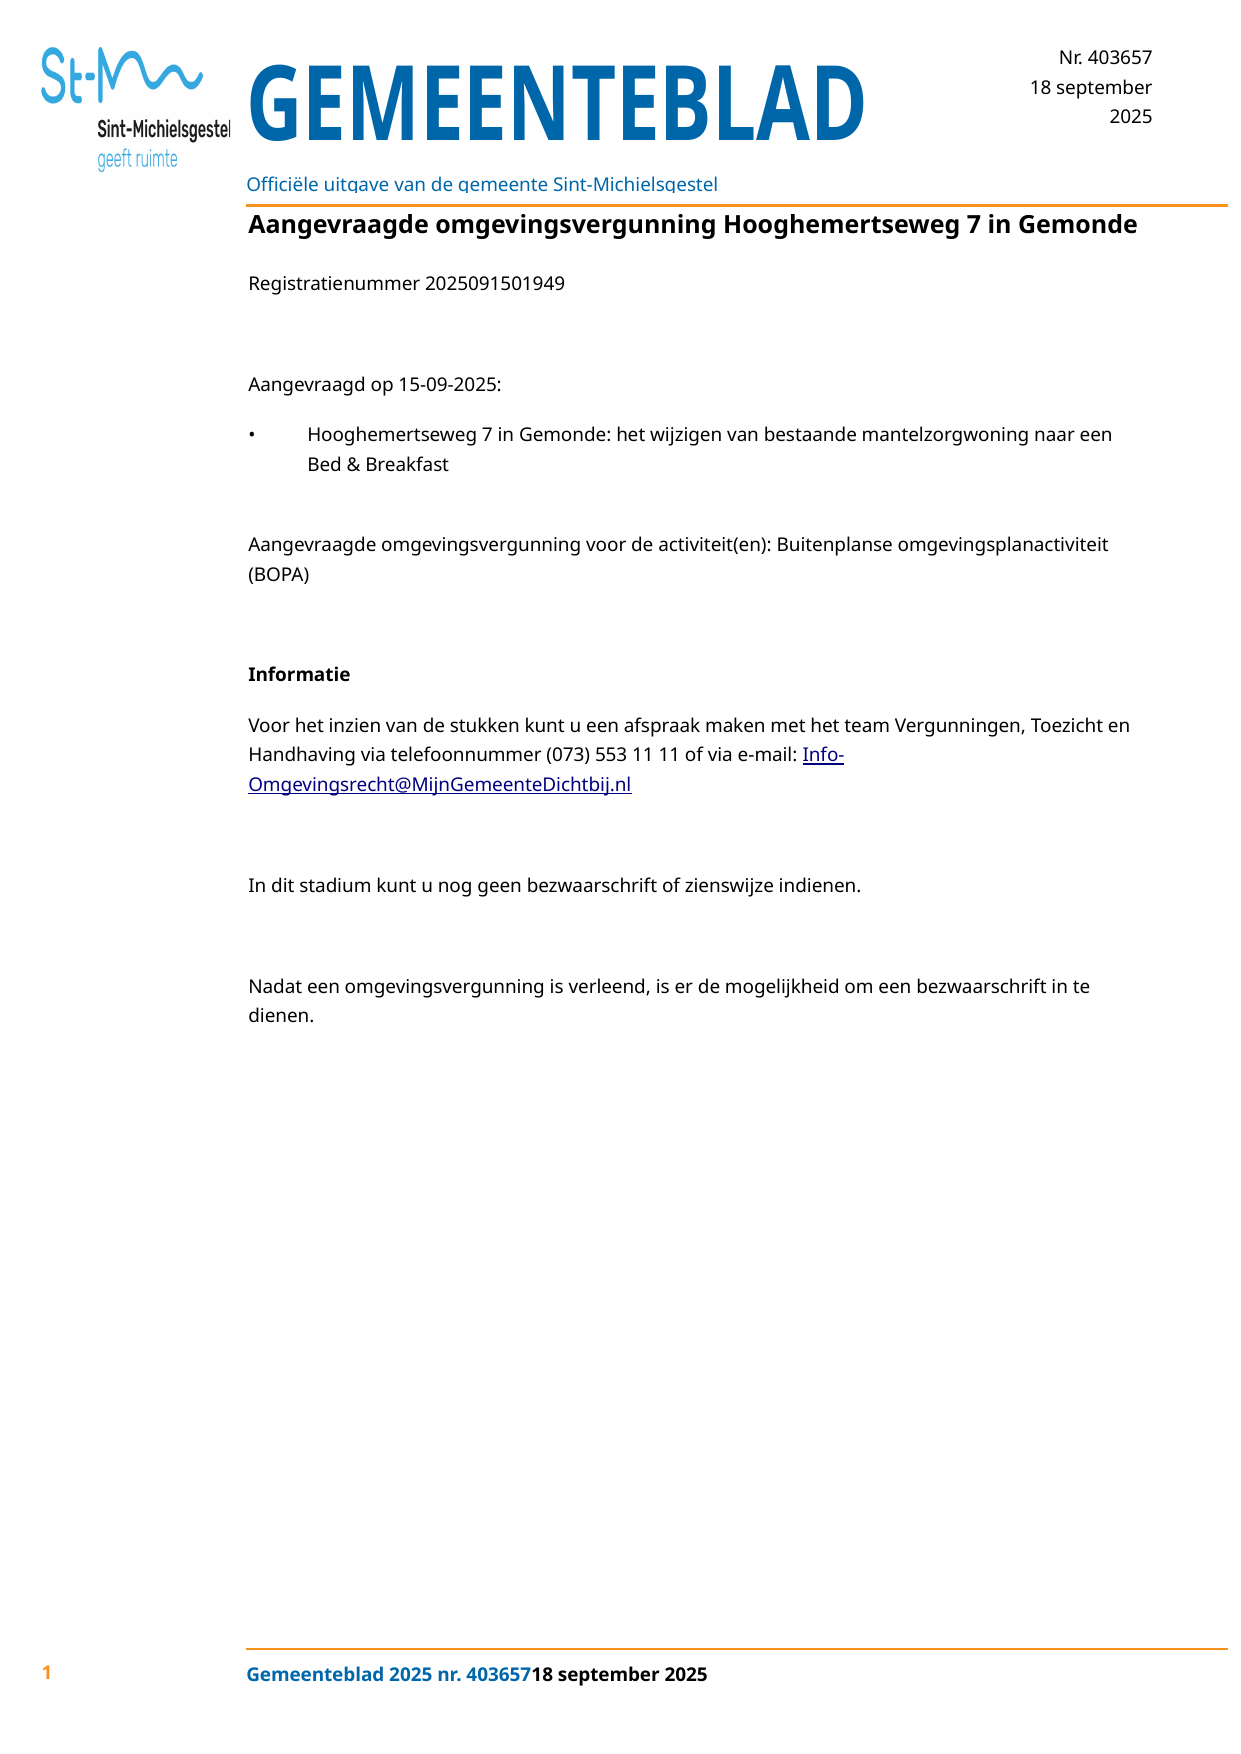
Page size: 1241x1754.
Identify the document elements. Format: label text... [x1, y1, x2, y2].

picture [41, 47, 231, 172]
text Nadat een omgevingsvergunning is verleend, is er de mogelijkheid om een bezwaarschrift in te dienen. [248, 973, 1152, 1028]
text In dit stadium kunt u nog geen bezwaarschrift of zienswijze indienen. [248, 872, 1152, 898]
text Voor het inzien van de stukken kunt u een afspraak maken met het team Vergunningen, Toezicht en Handhaving via telefoonnummer (073) 553 11 11 of via e-mail: Info-Omgevingsrecht@MijnGemeenteDichtbij.nl [248, 712, 1152, 797]
text Aangevraagd op 15-09-2025: [248, 371, 1152, 397]
text Registratienummer 2025091501949 [248, 270, 1152, 296]
text Aangevraagde omgevingsvergunning voor de activiteit(en): Buitenplanse omgevingsplanactiviteit (BOPA) [248, 531, 1152, 586]
text Aangevraagde omgevingsvergunning Hooghemertseweg 7 in Gemonde [248, 207, 1152, 241]
list Hooghemertseweg 7 in Gemonde: het wijzigen van bestaande mantelzorgwoning naar een Bed & Breakfast [248, 422, 1152, 477]
text Informatie [248, 662, 1152, 687]
